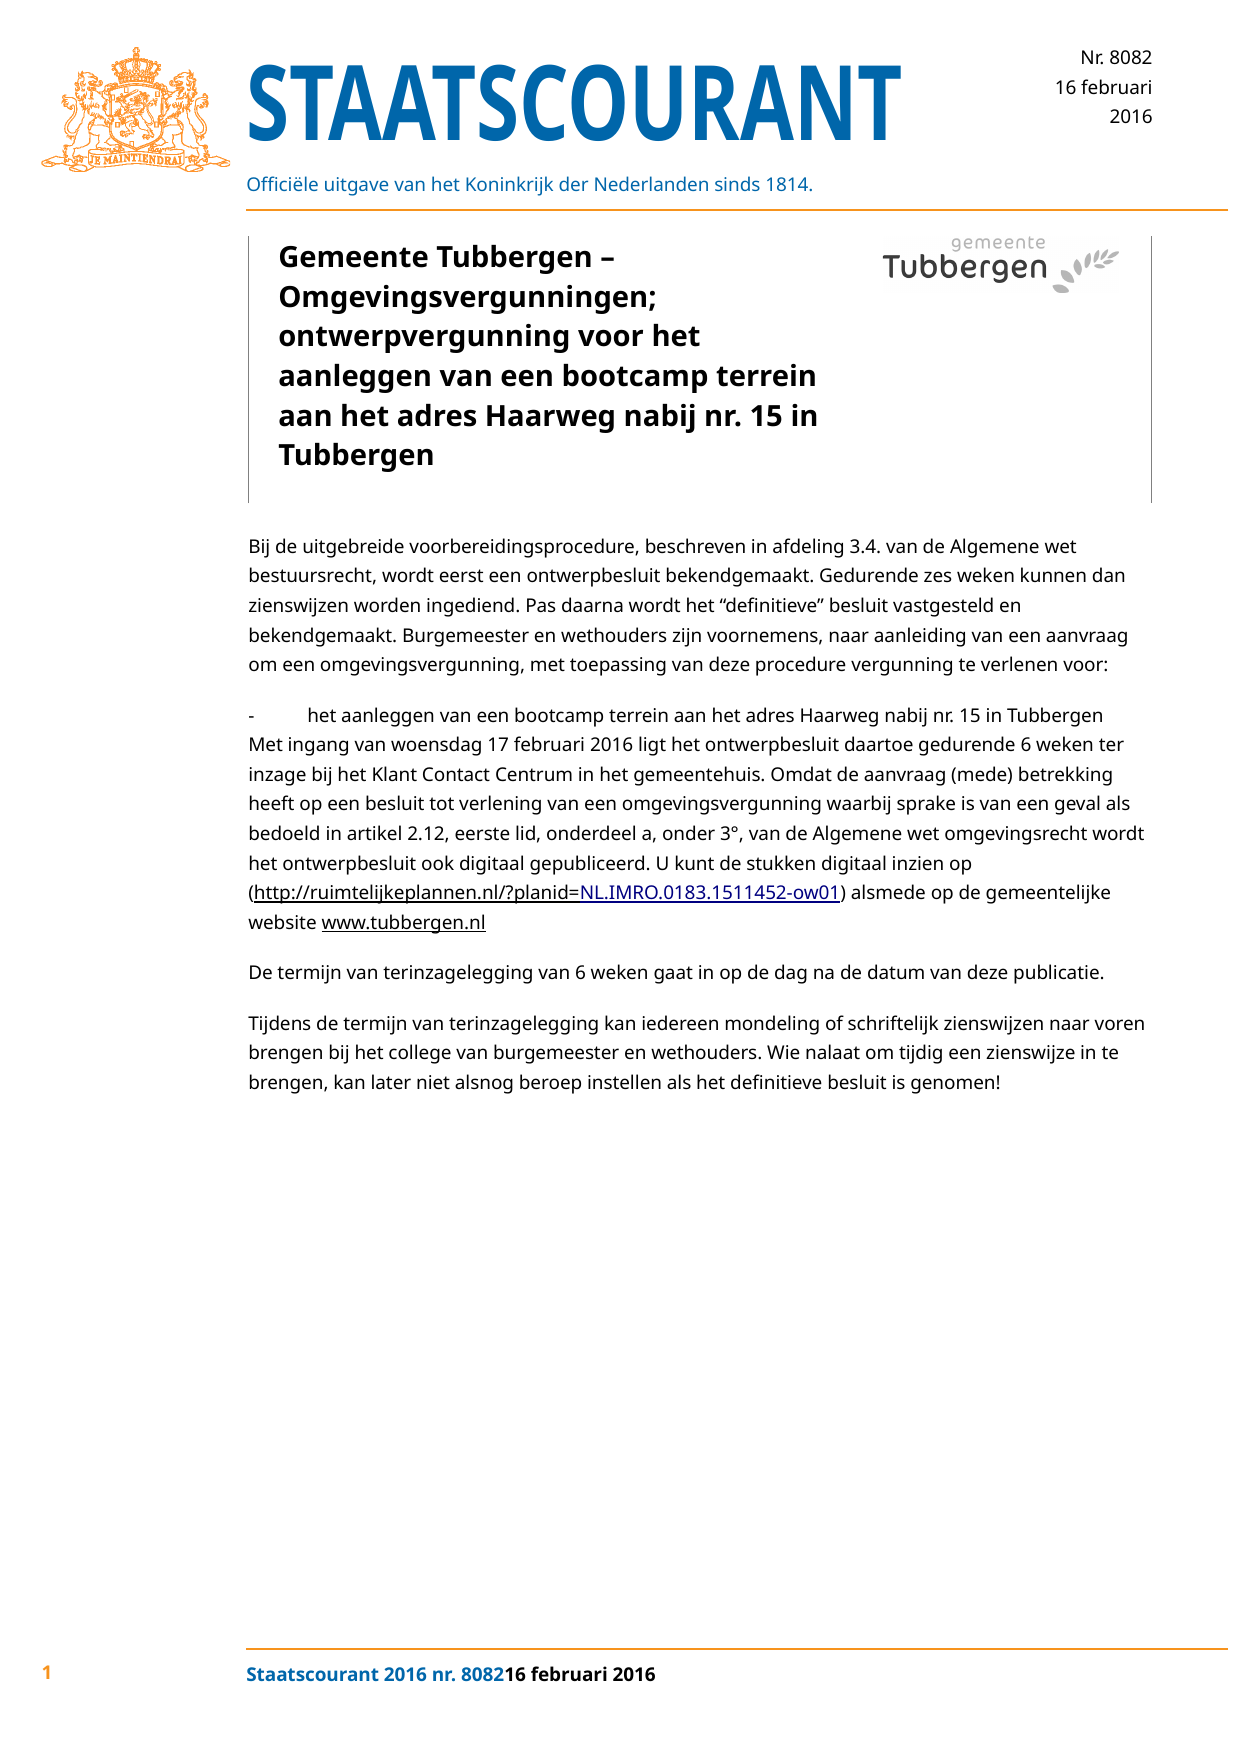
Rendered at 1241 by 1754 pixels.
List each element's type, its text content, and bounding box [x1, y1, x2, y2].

text Met ingang van woensdag 17 februari 2016 ligt het ontwerpbesluit daartoe gedurende 6 weken ter inzage bij het Klant Contact Centrum in het gemeentehuis. Omdat de aanvraag (mede) betrekking heeft op een besluit tot verlening van een omgevingsvergunning waarbij sprake is van een geval als bedoeld in artikel 2.12, eerste lid, onderdeel a, onder 3°, van de Algemene wet omgevingsrecht wordt het ontwerpbesluit ook digitaal gepubliceerd. U kunt de stukken digitaal inzien op (http://ruimtelijkeplannen.nl/?planid=NL.IMRO.0183.1511452-ow01) alsmede op de gemeentelijke website www.tubbergen.nl [248, 731, 1152, 934]
text Bij de uitgebreide voorbereidingsprocedure, beschreven in afdeling 3.4. van de Algemene wet bestuursrecht, wordt eerst een ontwerpbesluit bekendgemaakt. Gedurende zes weken kunnen dan zienswijzen worden ingediend. Pas daarna wordt het “definitieve” besluit vastgesteld en bekendgemaakt. Burgemeester en wethouders zijn voornemens, naar aanleiding van een aanvraag om een omgevingsvergunning, met toepassing van deze procedure vergunning te verlenen voor: [248, 533, 1152, 677]
list het aanleggen van een bootcamp terrein aan het adres Haarweg nabij nr. 15 in Tubbergen [248, 702, 1152, 727]
table_header [850, 236, 1151, 503]
table_header Gemeente Tubbergen – Omgevingsvergunningen; ontwerpvergunning voor het aanleggen van een bootcamp terrein aan het adres Haarweg nabij nr. 15 in Tubbergen [249, 236, 850, 503]
picture [41, 47, 231, 172]
text De termijn van terinzagelegging van 6 weken gaat in op de dag na de datum van deze publicatie. [248, 959, 1152, 985]
text Tijdens de termijn van terinzagelegging kan iedereen mondeling of schriftelijk zienswijzen naar voren brengen bij het college van burgemeester en wethouders. Wie nalaat om tijdig een zienswijze in te brengen, kan later niet alsnog beroep instellen als het definitieve besluit is genomen! [248, 1010, 1152, 1094]
picture [882, 236, 1119, 293]
